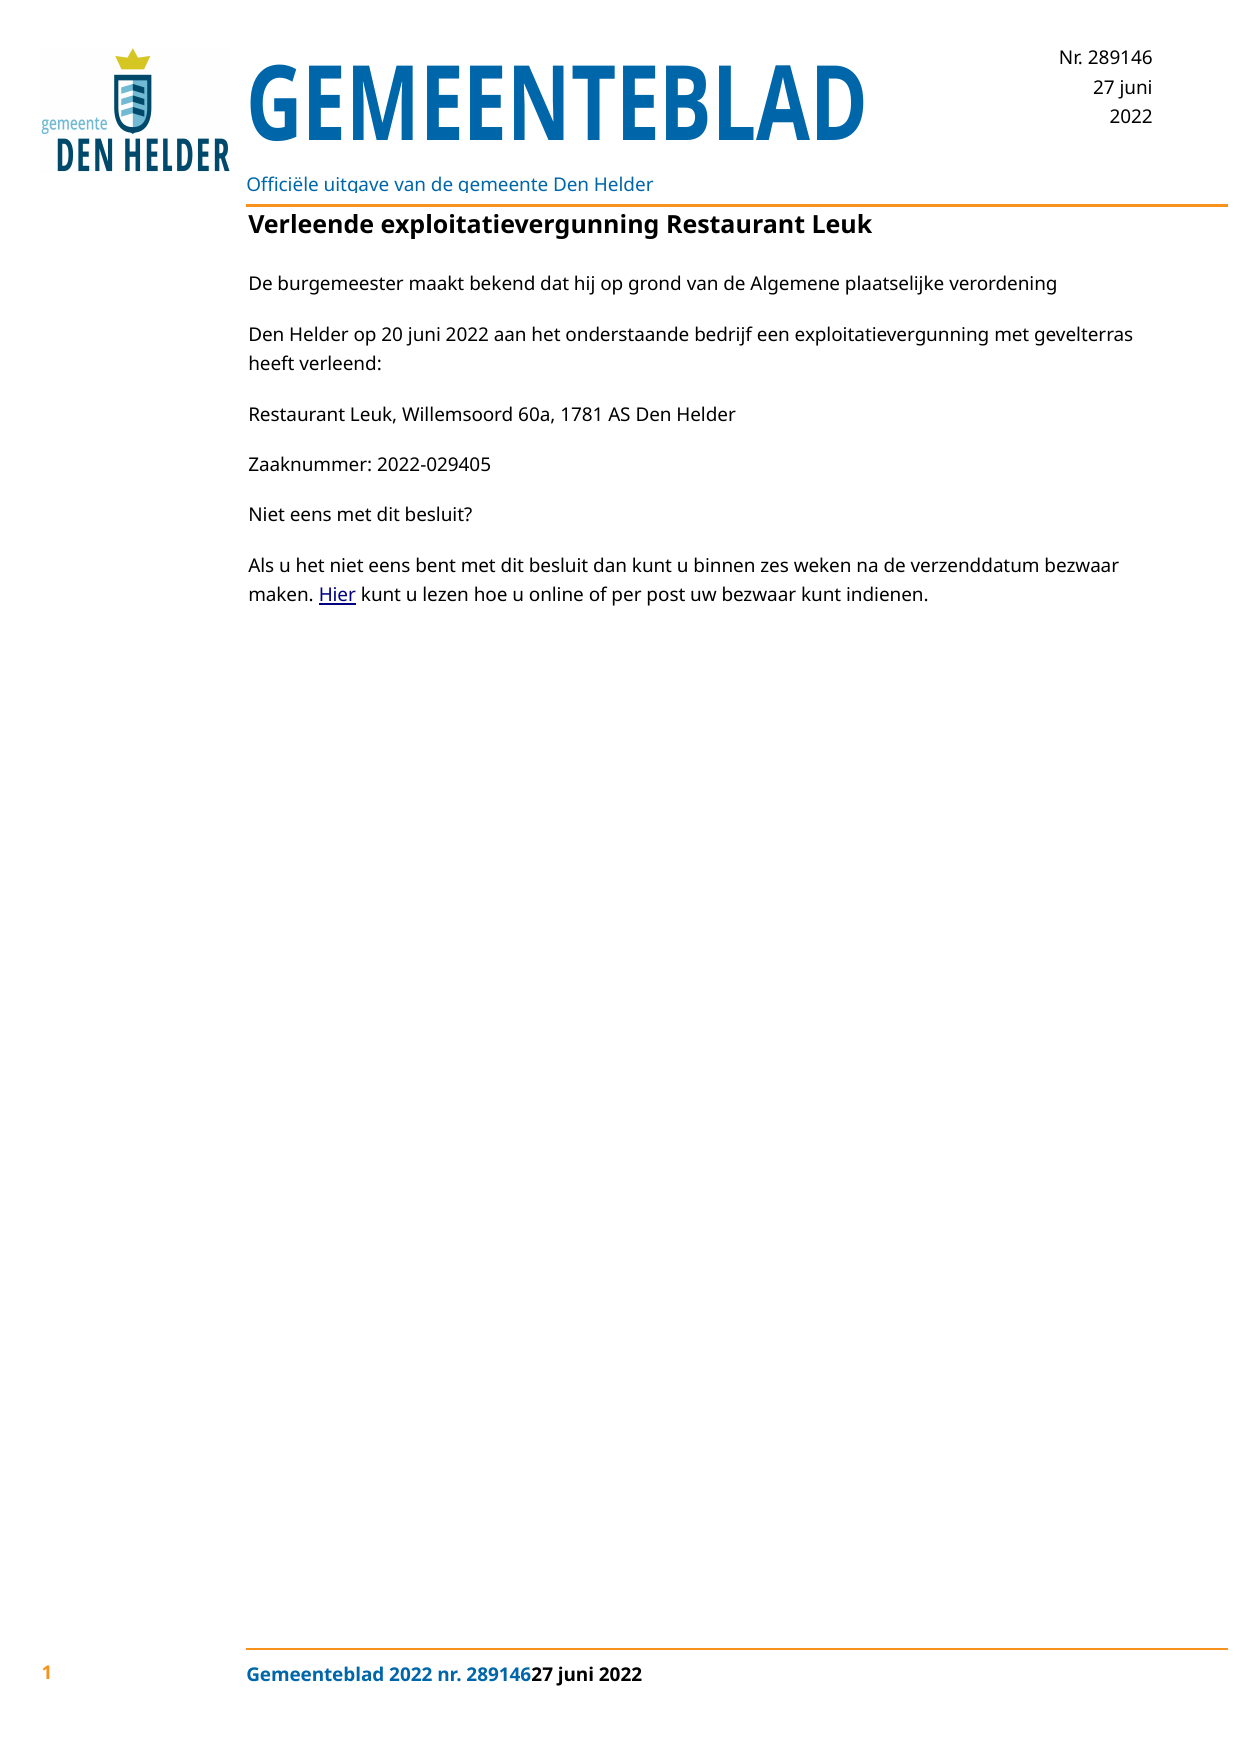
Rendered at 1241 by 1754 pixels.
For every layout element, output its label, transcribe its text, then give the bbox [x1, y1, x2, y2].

picture [63, 144, 68, 165]
text Als u het niet eens bent met dit besluit dan kunt u binnen zes weken na de verzenddatum bezwaar maken. Hier kunt u lezen hoe u online of per post uw bezwaar kunt indienen. [248, 552, 1152, 607]
picture [41, 47, 231, 172]
text Restaurant Leuk, Willemsoord 60a, 1781 AS Den Helder [248, 401, 1152, 426]
picture [130, 157, 135, 172]
text Verleende exploitatievergunning Restaurant Leuk [248, 207, 1152, 241]
text Den Helder op 20 juni 2022 aan het onderstaande bedrijf een exploitatievergunning met gevelterras heeft verleend: [248, 321, 1152, 376]
text De burgemeester maakt bekend dat hij op grond van de Algemene plaatselijke verordening [248, 270, 1152, 296]
picture [220, 160, 224, 172]
text Niet eens met dit besluit? [248, 502, 1152, 527]
picture [100, 154, 106, 172]
text Zaaknummer: 2022-029405 [248, 451, 1152, 477]
picture [182, 144, 187, 165]
